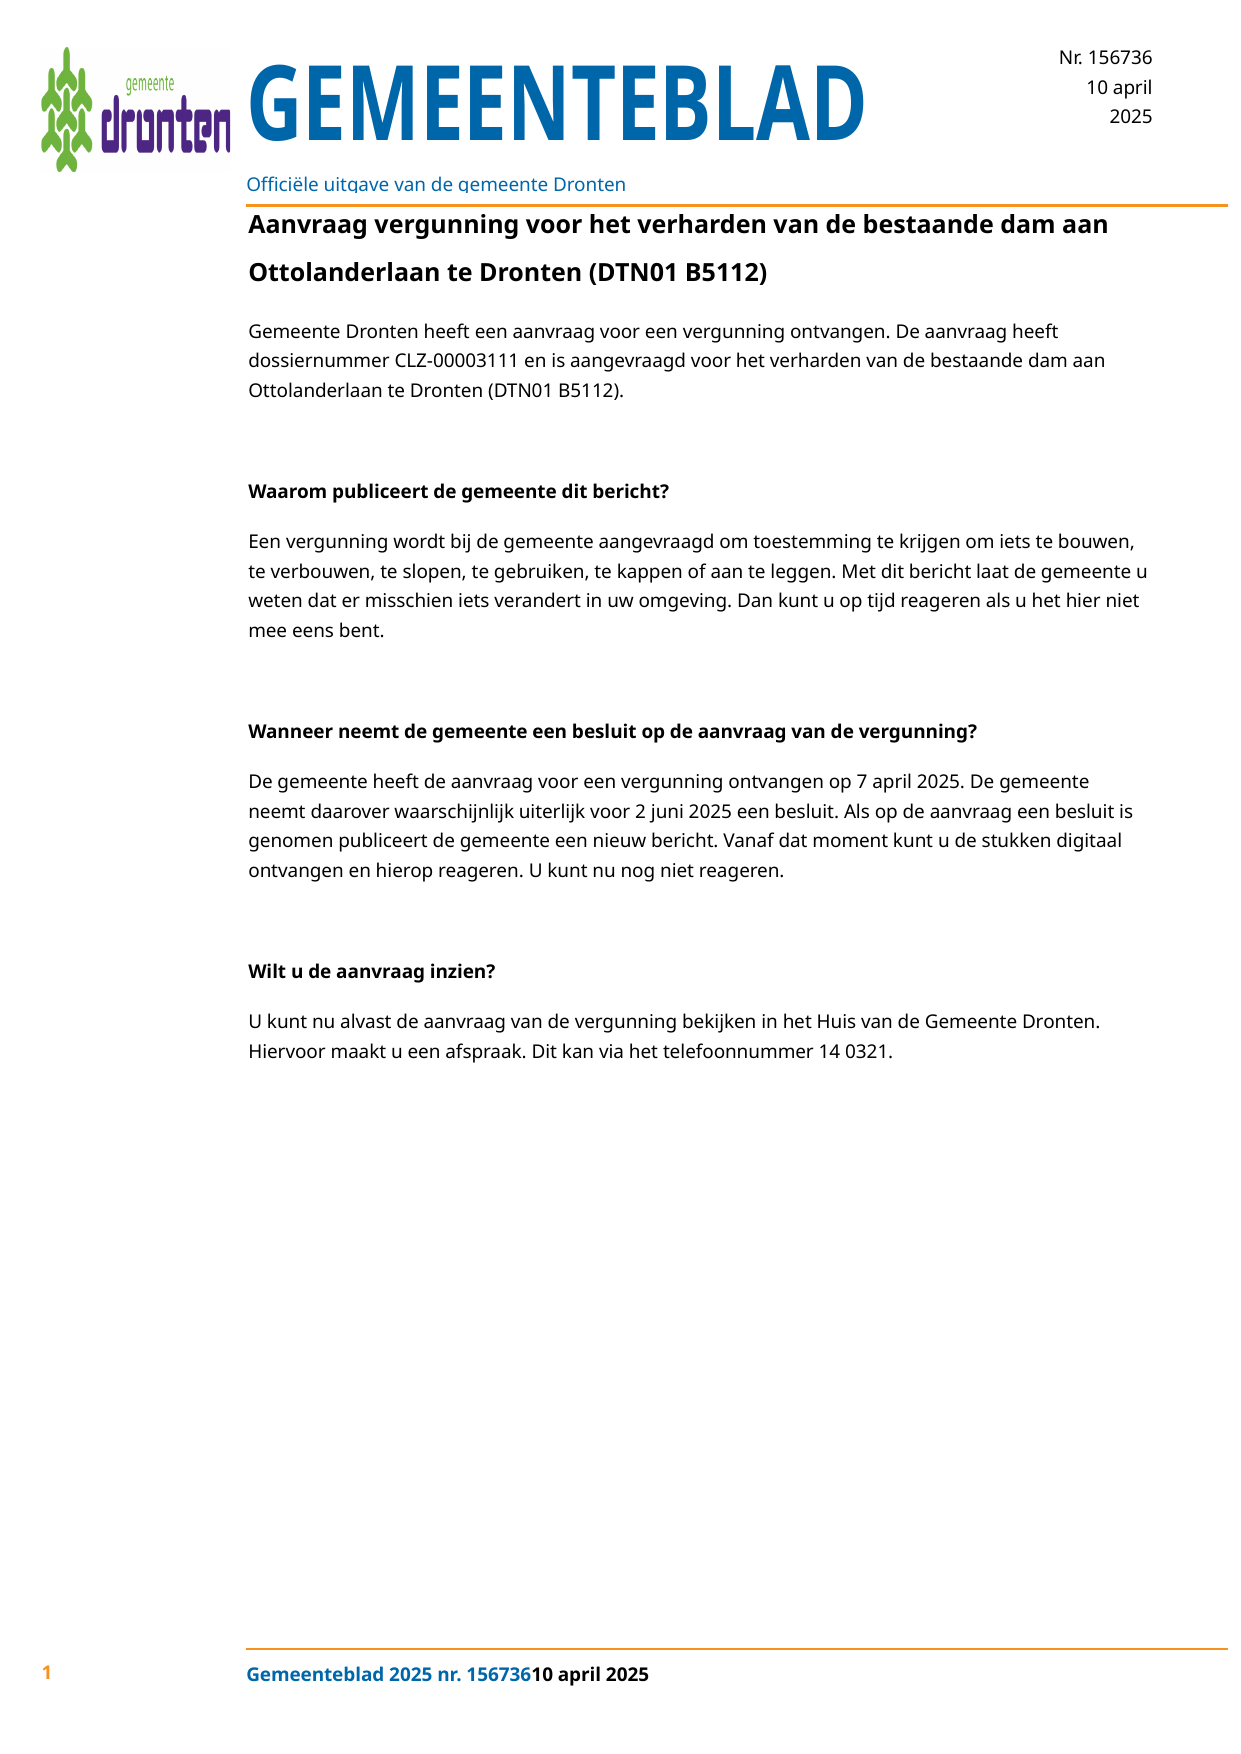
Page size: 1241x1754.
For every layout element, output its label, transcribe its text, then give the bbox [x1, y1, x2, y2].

text U kunt nu alvast de aanvraag van de vergunning bekijken in het Huis van de Gemeente Dronten. Hiervoor maakt u een afspraak. Dit kan via het telefoonnummer 14 0321. [248, 1008, 1152, 1064]
text Gemeente Dronten heeft een aanvraag voor een vergunning ontvangen. De aanvraag heeft dossiernummer CLZ-00003111 en is aangevraagd voor het verharden van de bestaande dam aan Ottolanderlaan te Dronten (DTN01 B5112). [248, 318, 1152, 403]
text Waarom publiceert de gemeente dit bericht? [248, 478, 1152, 504]
text Wilt u de aanvraag inzien? [248, 958, 1152, 984]
text Aanvraag vergunning voor het verharden van de bestaande dam aan Ottolanderlaan te Dronten (DTN01 B5112) [248, 207, 1152, 288]
text Wanneer neemt de gemeente een besluit op de aanvraag van de vergunning? [248, 718, 1152, 744]
text De gemeente heeft de aanvraag voor een vergunning ontvangen op 7 april 2025. De gemeente neemt daarover waarschijnlijk uiterlijk voor 2 juni 2025 een besluit. Als op de aanvraag een besluit is genomen publiceert de gemeente een nieuw bericht. Vanaf dat moment kunt u de stukken digitaal ontvangen en hierop reageren. U kunt nu nog niet reageren. [248, 768, 1152, 883]
text Een vergunning wordt bij de gemeente aangevraagd om toestemming te krijgen om iets te bouwen, te verbouwen, te slopen, te gebruiken, te kappen of aan te leggen. Met dit bericht laat de gemeente u weten dat er misschien iets verandert in uw omgeving. Dan kunt u op tijd reageren als u het hier niet mee eens bent. [248, 528, 1152, 643]
picture [41, 47, 231, 172]
